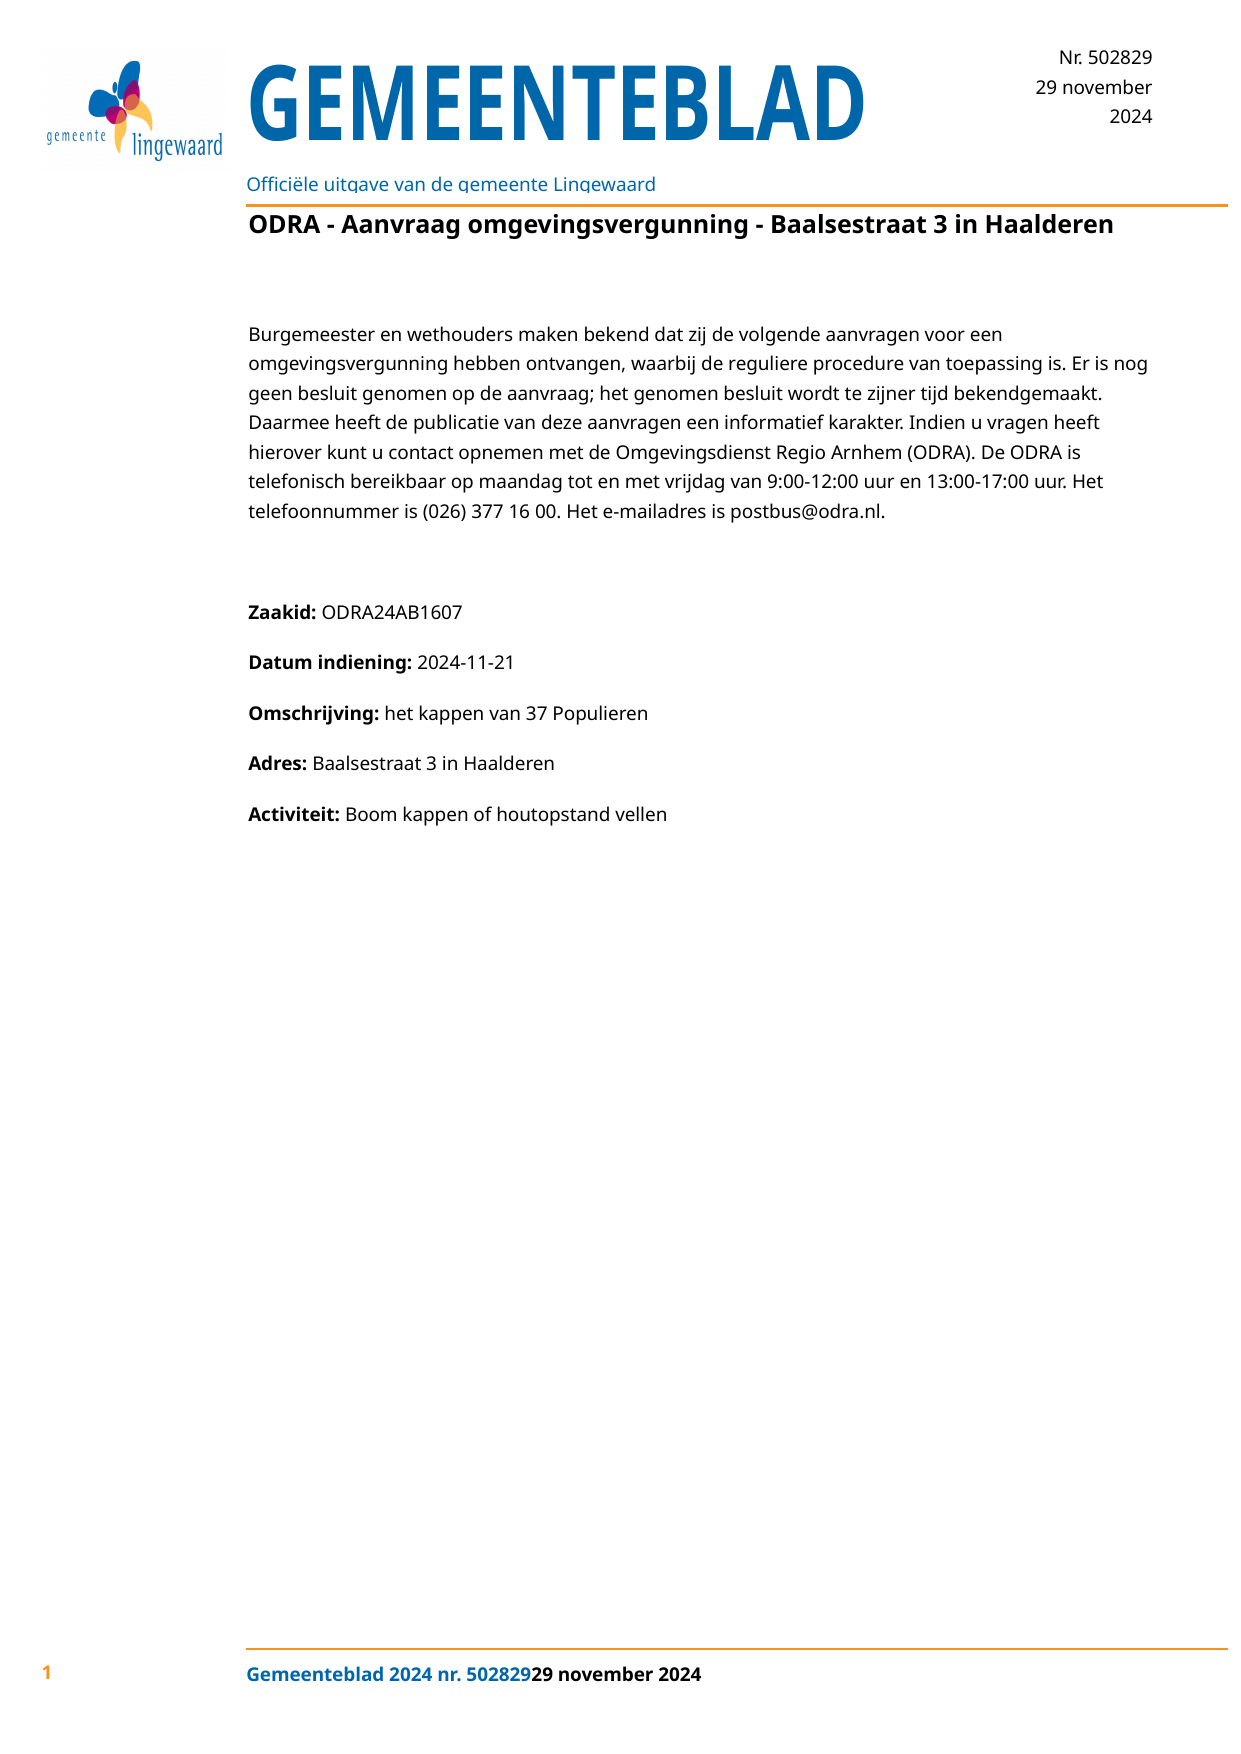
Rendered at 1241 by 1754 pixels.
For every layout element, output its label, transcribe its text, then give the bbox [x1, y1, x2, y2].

picture [41, 47, 231, 172]
text Activiteit: Boom kappen of houtopstand vellen [248, 801, 1152, 826]
text Omschrijving: het kappen van 37 Populieren [248, 700, 1152, 726]
text Adres: Baalsestraat 3 in Haalderen [248, 750, 1152, 776]
text ODRA - Aanvraag omgevingsvergunning - Baalsestraat 3 in Haalderen [248, 207, 1152, 241]
text Datum indiening: 2024-11-21 [248, 649, 1152, 675]
text Zaakid: ODRA24AB1607 [248, 599, 1152, 625]
text Burgemeester en wethouders maken bekend dat zij de volgende aanvragen voor een omgevingsvergunning hebben ontvangen, waarbij de reguliere procedure van toepassing is. Er is nog geen besluit genomen op de aanvraag; het genomen besluit wordt te zijner tijd bekendgemaakt. Daarmee heeft de publicatie van deze aanvragen een informatief karakter. Indien u vragen heeft hierover kunt u contact opnemen met de Omgevingsdienst Regio Arnhem (ODRA). De ODRA is telefonisch bereikbaar op maandag tot en met vrijdag van 9:00-12:00 uur en 13:00-17:00 uur. Het telefoonnummer is (026) 377 16 00. Het e-mailadres is postbus@odra.nl. [248, 321, 1152, 524]
